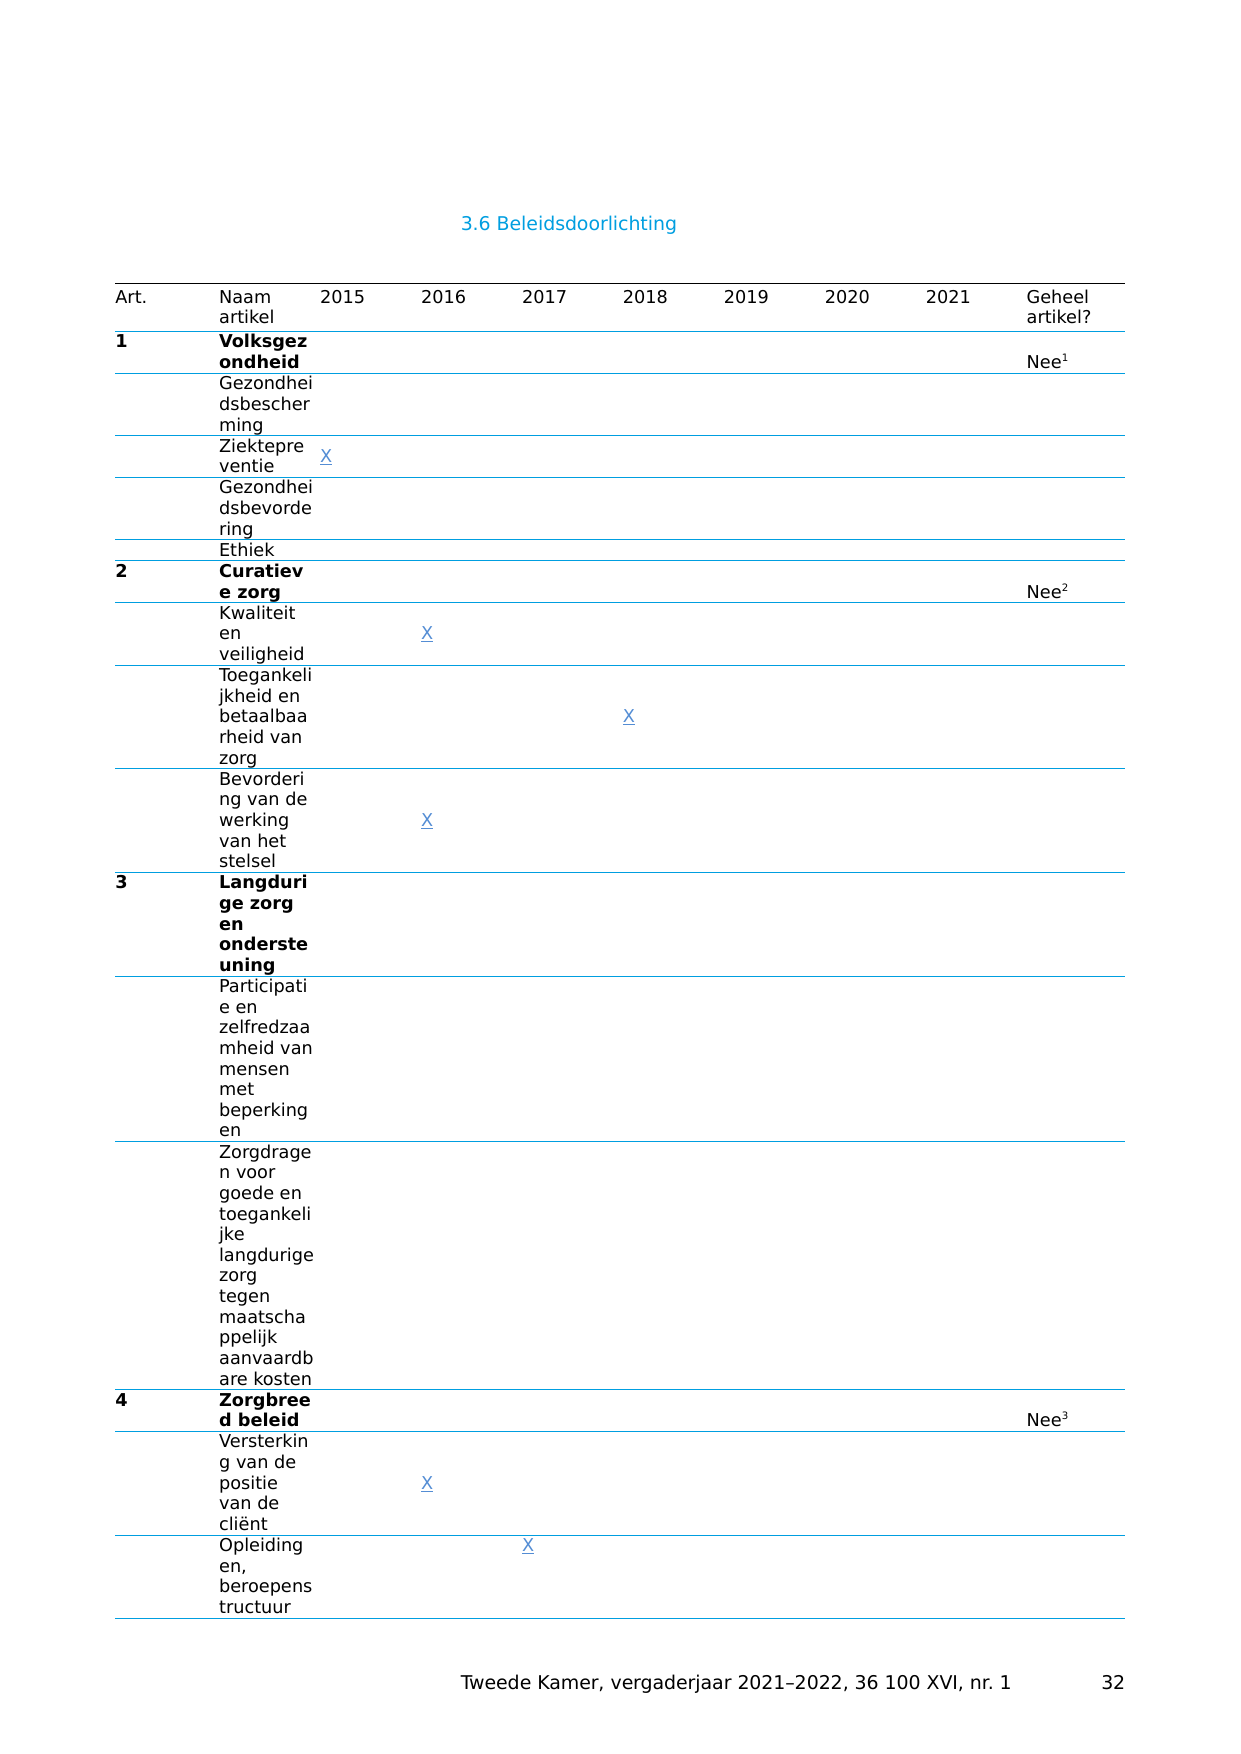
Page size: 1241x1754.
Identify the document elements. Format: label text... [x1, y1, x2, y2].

table_cell Curatieve zorg [216, 561, 317, 602]
table_cell [721, 540, 822, 560]
table_cell [923, 603, 1023, 664]
table_cell [721, 374, 822, 435]
table_cell [115, 1142, 216, 1389]
table_cell [822, 332, 923, 373]
table_cell [115, 769, 216, 872]
table_cell [721, 561, 822, 602]
table_cell X [418, 769, 519, 872]
table_cell [721, 332, 822, 373]
table_cell [418, 374, 519, 435]
table_cell [1024, 1536, 1125, 1617]
table_cell [721, 1432, 822, 1534]
table_cell 2 [115, 561, 216, 602]
table_cell Art. [115, 284, 216, 331]
table_cell X [620, 666, 721, 768]
table_cell [418, 436, 519, 477]
table_cell Volksgezondheid [216, 332, 317, 373]
table_cell 1 [115, 332, 216, 373]
table_cell [519, 666, 620, 768]
table_cell [721, 769, 822, 872]
table_cell [620, 1432, 721, 1534]
table_cell [620, 977, 721, 1141]
table_cell [620, 436, 721, 477]
table_cell [620, 769, 721, 872]
table_cell [317, 769, 418, 872]
table_cell [620, 873, 721, 976]
table_cell [721, 1142, 822, 1389]
table_cell Participatie en zelfredzaamheid van mensen met beperkingen [216, 977, 317, 1141]
table_cell [620, 1536, 721, 1617]
table_cell [822, 666, 923, 768]
table_cell [721, 1536, 822, 1617]
table_cell [923, 561, 1023, 602]
table_cell [519, 436, 620, 477]
table_cell X [519, 1536, 620, 1617]
table_cell Kwaliteit en veiligheid [216, 603, 317, 664]
table_cell Nee1 [1024, 332, 1125, 373]
table_cell [721, 666, 822, 768]
table_cell [822, 561, 923, 602]
table_cell [620, 540, 721, 560]
table_cell [317, 540, 418, 560]
table_cell [317, 666, 418, 768]
table_cell [418, 1390, 519, 1431]
table_cell [115, 977, 216, 1141]
table_cell [115, 436, 216, 477]
table_cell [721, 977, 822, 1141]
table_cell [317, 873, 418, 976]
table_cell [923, 374, 1023, 435]
table_cell [418, 540, 519, 560]
table_cell [519, 1142, 620, 1389]
title 3.6 Beleidsdoorlichting [461, 213, 1125, 235]
table_cell [519, 540, 620, 560]
table_cell [418, 977, 519, 1141]
table_cell [519, 1432, 620, 1534]
table_cell [418, 1142, 519, 1389]
table_cell [923, 436, 1023, 477]
table_cell [317, 374, 418, 435]
table_cell [418, 478, 519, 539]
table_cell [418, 561, 519, 602]
table_cell [519, 332, 620, 373]
table_cell [923, 769, 1023, 872]
table_cell Geheel artikel? [1024, 284, 1125, 331]
table_cell [923, 540, 1023, 560]
table_cell X [418, 1432, 519, 1534]
table_cell 2021 [923, 284, 1023, 331]
table_cell [1024, 603, 1125, 664]
table_cell [822, 1536, 923, 1617]
table_cell Nee3 [1024, 1390, 1125, 1431]
table_cell [923, 1142, 1023, 1389]
table_cell Gezondheidsbevordering [216, 478, 317, 539]
table_cell [620, 1142, 721, 1389]
table_cell [620, 603, 721, 664]
table_cell [519, 478, 620, 539]
table_cell [317, 1142, 418, 1389]
table_cell [115, 1432, 216, 1534]
table_cell 3 [115, 873, 216, 976]
table_cell [923, 1536, 1023, 1617]
table_cell [317, 603, 418, 664]
table_cell Toegankelijkheid en betaalbaarheid van zorg [216, 666, 317, 768]
table_cell [418, 666, 519, 768]
table_cell [1024, 374, 1125, 435]
table_cell [418, 873, 519, 976]
table_cell [317, 332, 418, 373]
table_cell Langdurige zorg en ondersteuning [216, 873, 317, 976]
table_cell [519, 603, 620, 664]
table_cell [115, 540, 216, 560]
table_cell [317, 478, 418, 539]
table_cell [822, 436, 923, 477]
table_cell 4 [115, 1390, 216, 1431]
table_cell [822, 1142, 923, 1389]
table_cell 2019 [721, 284, 822, 331]
table_cell Versterking van de positie van de cliënt [216, 1432, 317, 1534]
table_cell [1024, 977, 1125, 1141]
table_cell [317, 1432, 418, 1534]
table_cell [923, 1432, 1023, 1534]
table_cell Zorgbreed beleid [216, 1390, 317, 1431]
table_cell [115, 603, 216, 664]
table_cell [923, 873, 1023, 976]
table_cell [721, 1390, 822, 1431]
table_cell Ziektepreventie [216, 436, 317, 477]
table_cell [822, 977, 923, 1141]
table_cell [519, 1390, 620, 1431]
table_cell 2017 [519, 284, 620, 331]
table_cell 2020 [822, 284, 923, 331]
table_cell X [418, 603, 519, 664]
table_cell [418, 1536, 519, 1617]
table_cell [115, 1536, 216, 1617]
table_cell X [317, 436, 418, 477]
table_cell [317, 561, 418, 602]
table_cell 2016 [418, 284, 519, 331]
table_cell [721, 603, 822, 664]
table_cell [620, 478, 721, 539]
table_cell [1024, 540, 1125, 560]
table_cell [923, 977, 1023, 1141]
table_cell [1024, 478, 1125, 539]
table_cell [519, 769, 620, 872]
table_cell Bevordering van de werking van het stelsel [216, 769, 317, 872]
table_cell [1024, 769, 1125, 872]
table_cell [317, 1390, 418, 1431]
table_cell [418, 332, 519, 373]
table_cell [721, 436, 822, 477]
table_cell [822, 1432, 923, 1534]
table_cell Gezondheidsbescherming [216, 374, 317, 435]
table_header Tabel 1 Realisatie beleidsdoorlichtingen [115, 258, 1125, 283]
table_cell [923, 332, 1023, 373]
table_cell [115, 666, 216, 768]
table_cell [317, 1536, 418, 1617]
table_cell [923, 666, 1023, 768]
table_cell [822, 540, 923, 560]
table_cell [822, 478, 923, 539]
table_cell [721, 478, 822, 539]
table_cell [317, 977, 418, 1141]
table_cell Naam artikel [216, 284, 317, 331]
table_cell [620, 561, 721, 602]
table_cell [1024, 1432, 1125, 1534]
table_cell Opleidingen, beroepenstructuur [216, 1536, 317, 1617]
table_cell [519, 873, 620, 976]
table_cell [620, 1390, 721, 1431]
table_cell [822, 374, 923, 435]
table_cell [115, 374, 216, 435]
table_cell [620, 332, 721, 373]
table_cell [620, 374, 721, 435]
table_cell Ethiek [216, 540, 317, 560]
table_cell [519, 561, 620, 602]
table_cell 2015 [317, 284, 418, 331]
table_cell [519, 977, 620, 1141]
table_cell [1024, 873, 1125, 976]
table_cell [822, 873, 923, 976]
table_cell [923, 478, 1023, 539]
table_cell [822, 769, 923, 872]
table_cell [115, 478, 216, 539]
table_cell Zorgdragen voor goede en toegankelijke langdurige zorg tegen maatschappelijk aanvaardbare kosten [216, 1142, 317, 1389]
table_cell 2018 [620, 284, 721, 331]
table_cell [923, 1390, 1023, 1431]
table_cell [822, 603, 923, 664]
table_cell [519, 374, 620, 435]
table_cell [721, 873, 822, 976]
table_cell [1024, 436, 1125, 477]
table_cell Nee2 [1024, 561, 1125, 602]
table_cell [1024, 1142, 1125, 1389]
table_cell [1024, 666, 1125, 768]
table_cell [822, 1390, 923, 1431]
